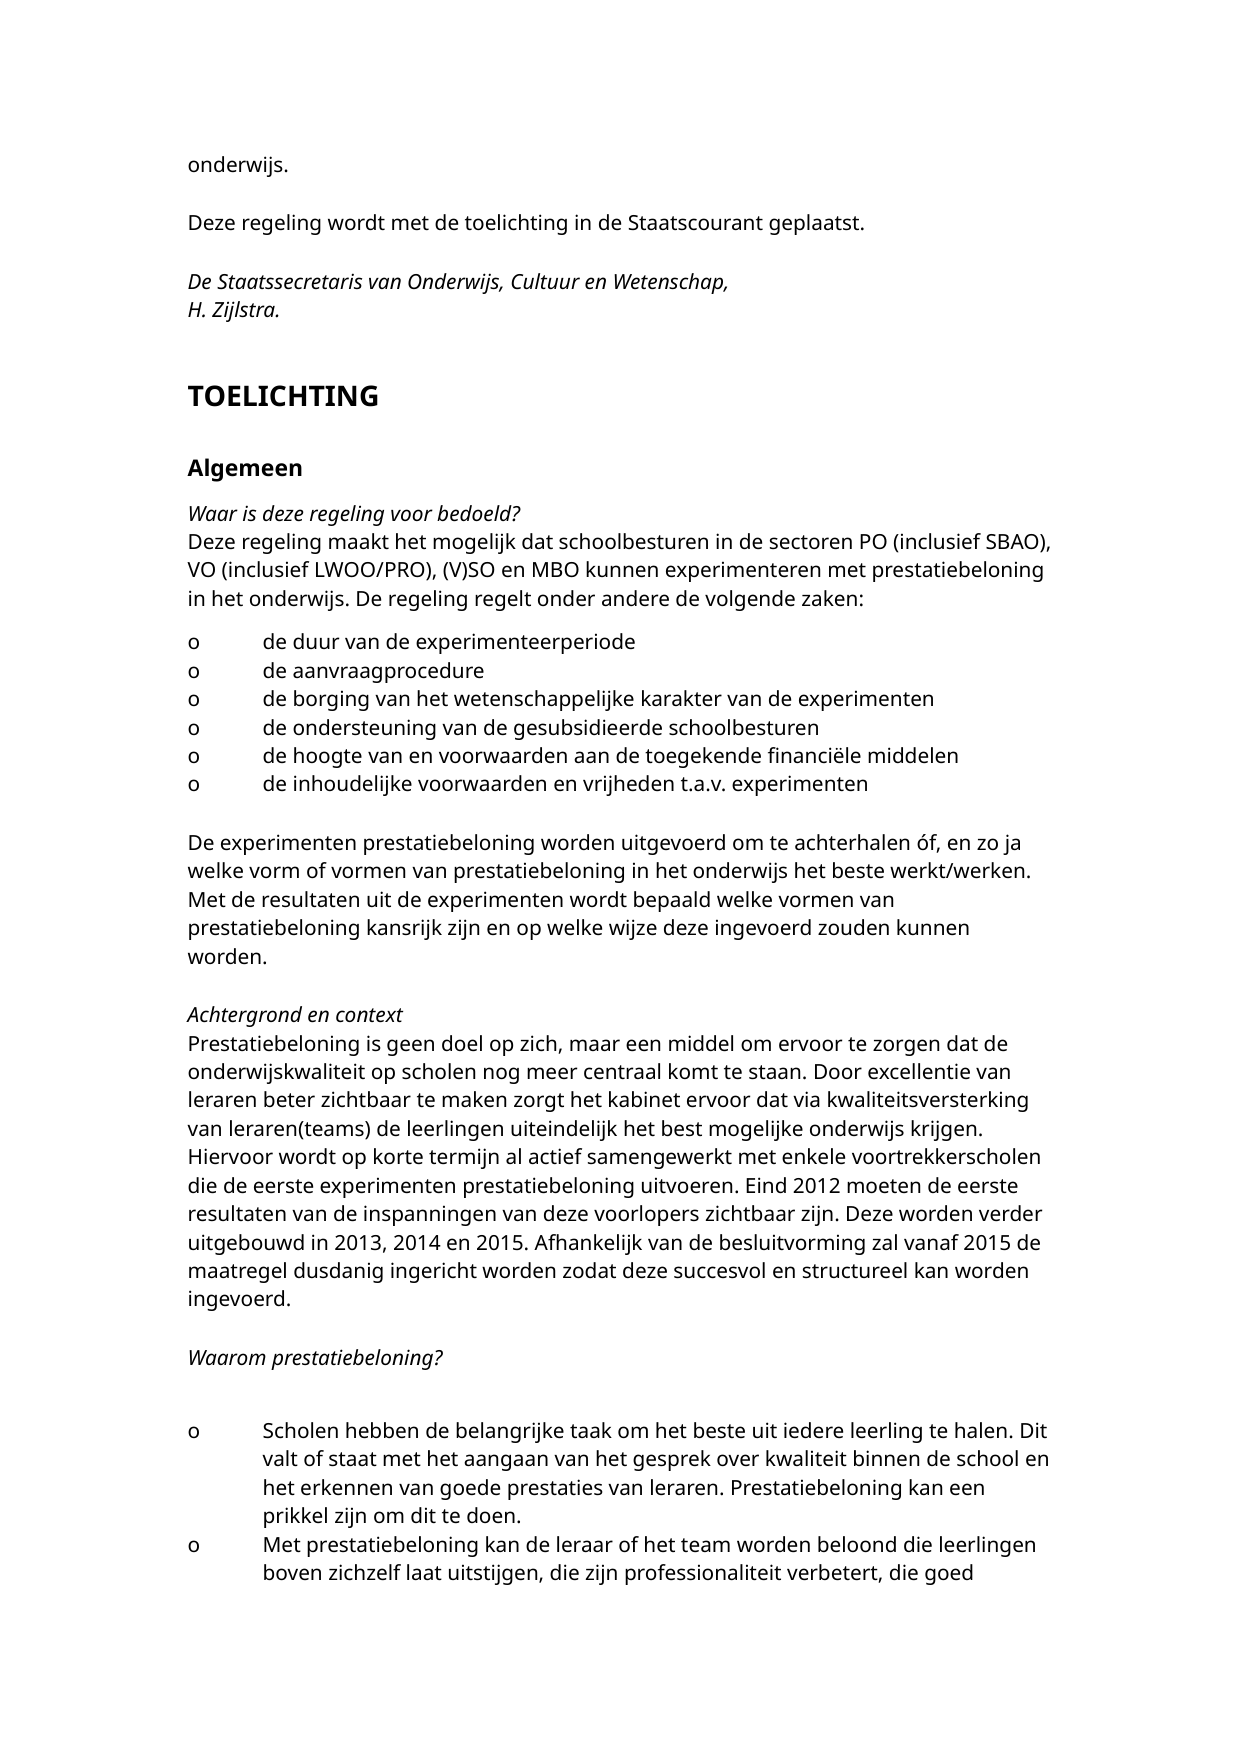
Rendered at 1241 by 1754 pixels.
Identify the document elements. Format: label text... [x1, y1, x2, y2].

text Deze regeling wordt met de toelichting in de Staatscourant geplaatst. [187, 208, 1053, 237]
text Prestatiebeloning is geen doel op zich, maar een middel om ervoor te zorgen dat de onderwijskwaliteit op scholen nog meer centraal komt te staan. Door excellentie van leraren beter zichtbaar te maken zorgt het kabinet ervoor dat via kwaliteitsversterking van leraren(teams) de leerlingen uiteindelijk het best mogelijke onderwijs krijgen. Hiervoor wordt op korte termijn al actief samengewerkt met enkele voortrekkerscholen die de eerste experimenten prestatiebeloning uitvoeren. Eind 2012 moeten de eerste resultaten van de inspanningen van deze voorlopers zichtbaar zijn. Deze worden verder uitgebouwd in 2013, 2014 en 2015. Afhankelijk van de besluitvorming zal vanaf 2015 de maatregel dusdanig ingericht worden zodat deze succesvol en structureel kan worden ingevoerd. [187, 1029, 1053, 1313]
text Waar is deze regeling voor bedoeld? [187, 499, 1053, 527]
text Waarom prestatiebeloning? [187, 1343, 1053, 1371]
subtitle TOELICHTING [187, 376, 1053, 415]
list de aanvraagprocedure [187, 656, 1053, 684]
list de ondersteuning van de gesubsidieerde schoolbesturen [187, 713, 1053, 741]
list de inhoudelijke voorwaarden en vrijheden t.a.v. experimenten [187, 769, 1053, 798]
text Achtergrond en context [187, 1000, 1053, 1029]
text H. Zijlstra. [187, 295, 1053, 324]
text De experimenten prestatiebeloning worden uitgevoerd om te achterhalen óf, en zo ja welke vorm of vormen van prestatiebeloning in het onderwijs het beste werkt/werken. Met de resultaten uit de experimenten wordt bepaald welke vormen van prestatiebeloning kansrijk zijn en op welke wijze deze ingevoerd zouden kunnen worden. [187, 828, 1053, 970]
list de borging van het wetenschappelijke karakter van de experimenten [187, 684, 1053, 713]
list Scholen hebben de belangrijke taak om het beste uit iedere leerling te halen. Dit valt of staat met het aangaan van het gesprek over kwaliteit binnen de school en het erkennen van goede prestaties van leraren. Prestatiebeloning kan een prikkel zijn om dit te doen. [187, 1416, 1053, 1530]
text onderwijs. [187, 150, 1053, 178]
list Met prestatiebeloning kan de leraar of het team worden beloond die leerlingen boven zichzelf laat uitstijgen, die zijn professionaliteit verbetert, die goed [187, 1530, 1053, 1587]
list de duur van de experimenteerperiode [187, 627, 1053, 656]
subtitle Algemeen [187, 452, 1053, 484]
text De Staatssecretaris van Onderwijs, Cultuur en Wetenschap, [187, 267, 1053, 295]
text Deze regeling maakt het mogelijk dat schoolbesturen in de sectoren PO (inclusief SBAO), VO (inclusief LWOO/PRO), (V)SO en MBO kunnen experimenteren met prestatiebeloning in het onderwijs. De regeling regelt onder andere de volgende zaken: [187, 527, 1053, 612]
list de hoogte van en voorwaarden aan de toegekende financiële middelen [187, 741, 1053, 769]
